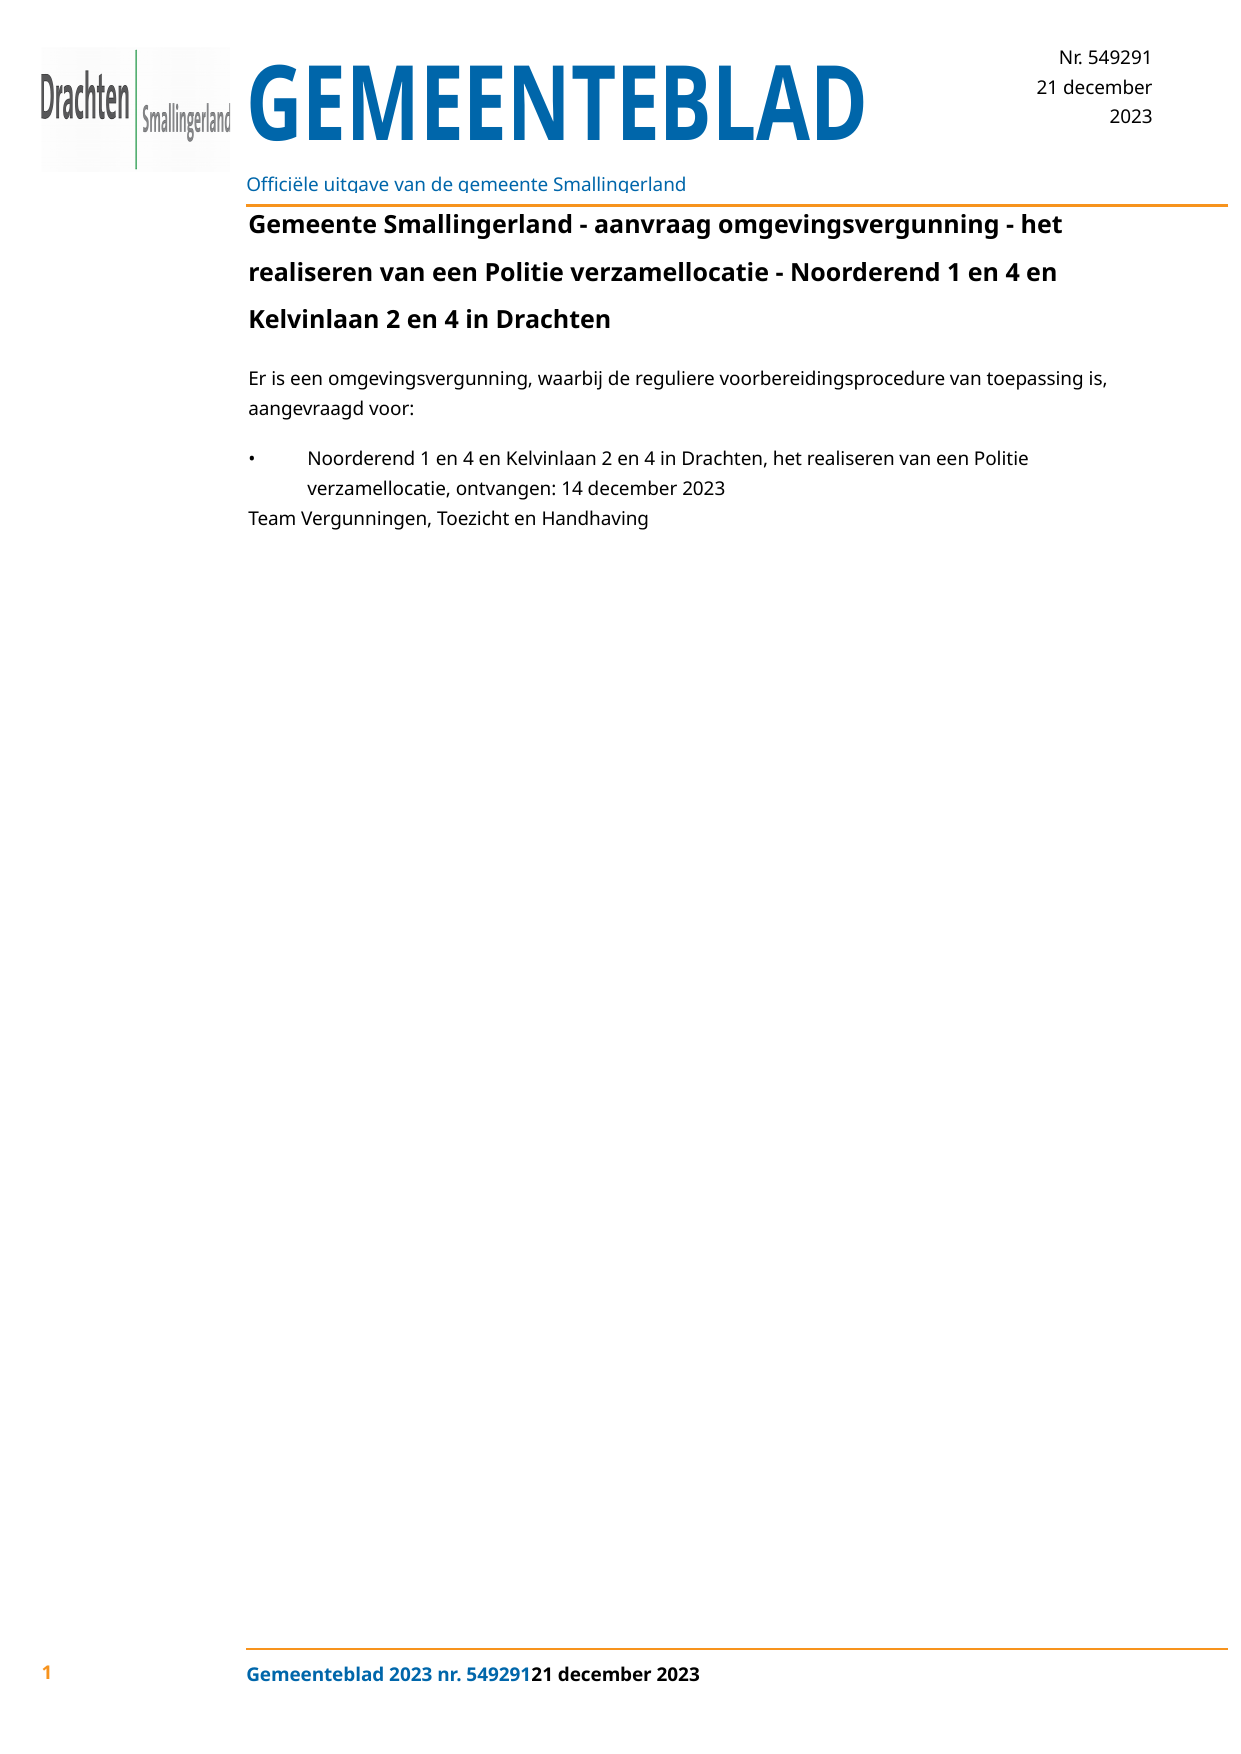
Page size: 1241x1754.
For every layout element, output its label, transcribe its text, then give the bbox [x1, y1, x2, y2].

text Gemeente Smallingerland - aanvraag omgevingsvergunning - het realiseren van een Politie verzamellocatie - Noorderend 1 en 4 en Kelvinlaan 2 en 4 in Drachten [248, 207, 1152, 336]
picture [41, 47, 231, 172]
list Noorderend 1 en 4 en Kelvinlaan 2 en 4 in Drachten, het realiseren van een Politie verzamellocatie, ontvangen: 14 december 2023 [248, 446, 1152, 501]
text Er is een omgevingsvergunning, waarbij de reguliere voorbereidingsprocedure van toepassing is, aangevraagd voor: [248, 366, 1152, 421]
text Team Vergunningen, Toezicht en Handhaving [248, 505, 1152, 530]
